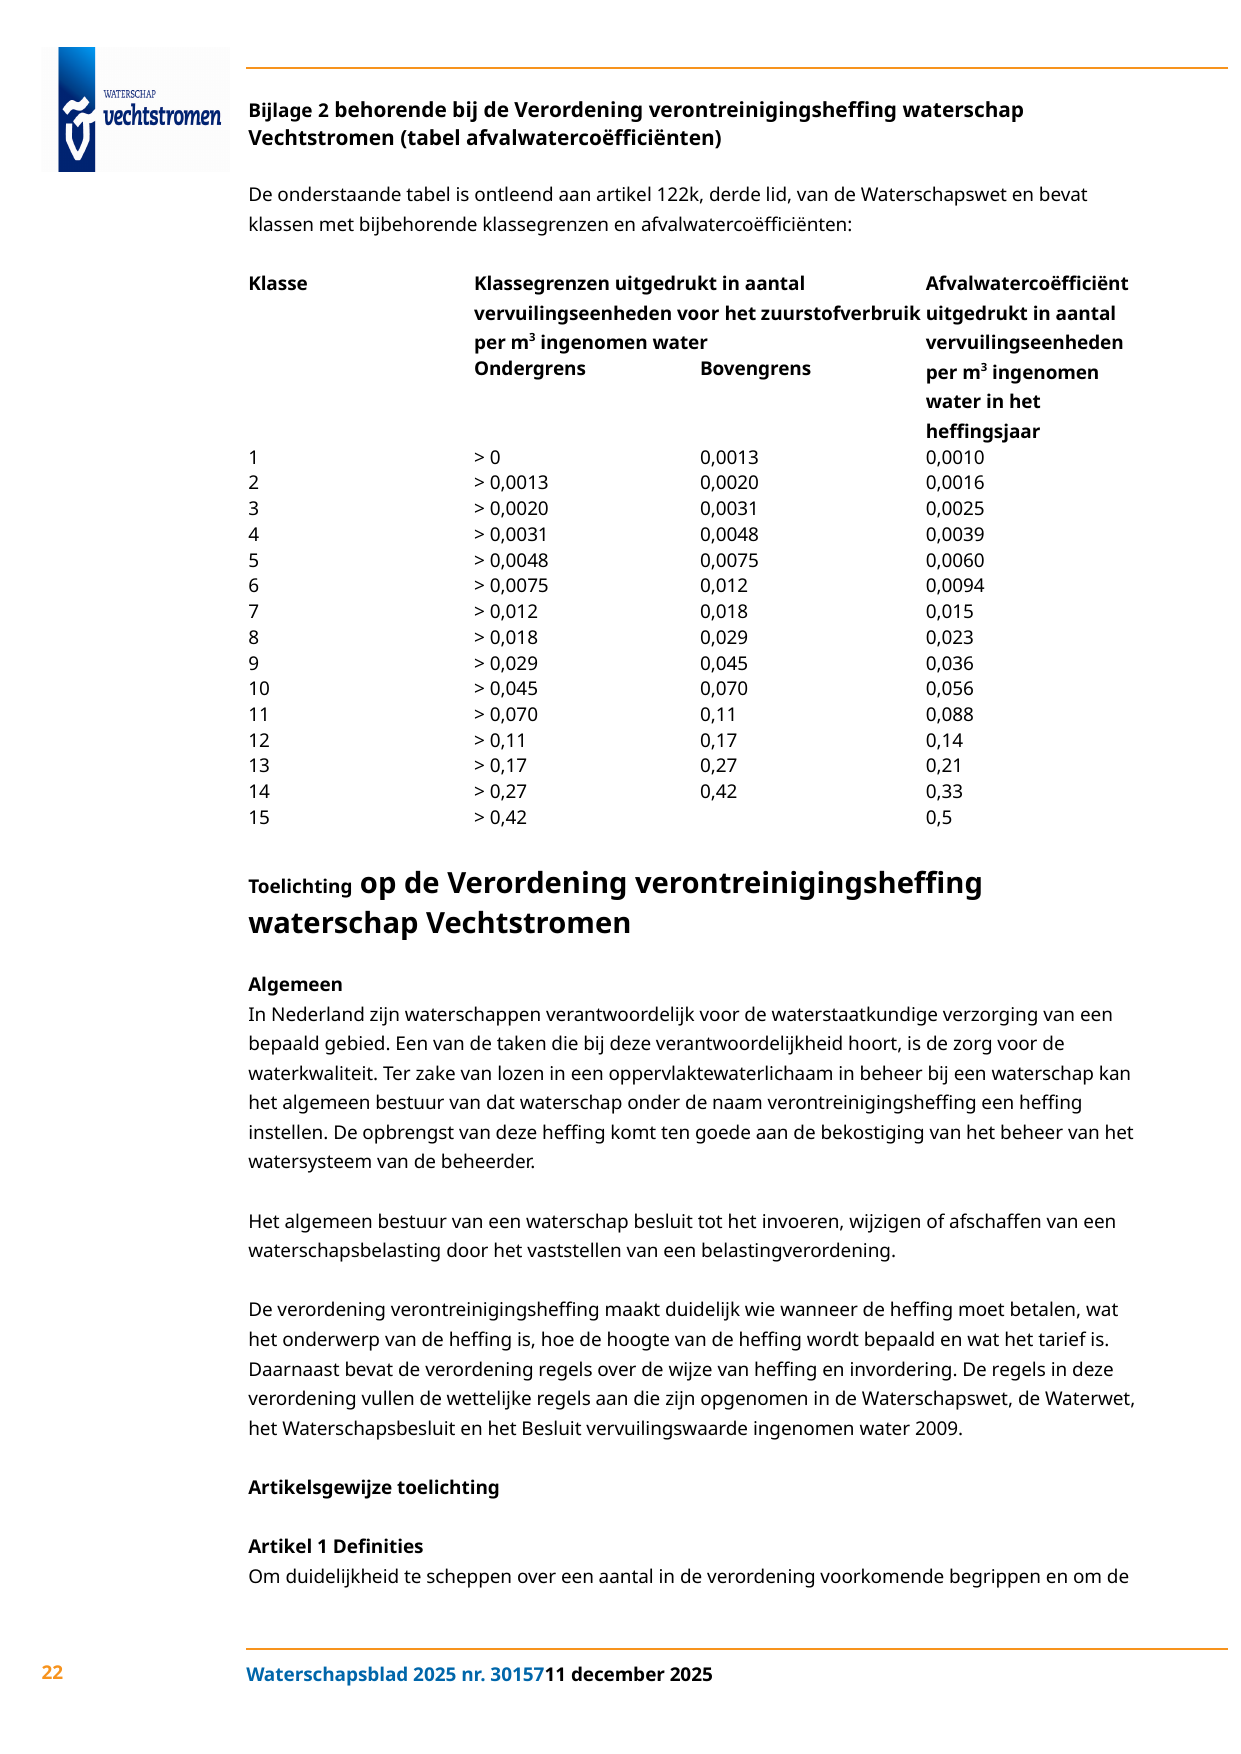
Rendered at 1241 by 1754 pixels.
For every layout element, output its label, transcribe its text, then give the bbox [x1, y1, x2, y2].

table_cell 10 [248, 675, 474, 701]
table_cell 1 [248, 444, 474, 469]
table_header Afvalwatercoëfficiënt uitgedrukt in aantal vervuilingseenheden per m3 ingenomen water in het heffingsjaar [926, 270, 1152, 444]
table_cell 0,27 [700, 753, 926, 778]
table_cell > 0,0013 [474, 470, 700, 495]
table_cell > 0,27 [474, 778, 700, 804]
table_cell 9 [248, 650, 474, 675]
table_cell 0,5 [926, 804, 1152, 830]
text Algemeen [248, 971, 1152, 997]
table_cell 14 [248, 778, 474, 804]
table_cell 0,015 [926, 598, 1152, 624]
table_cell 0,056 [926, 675, 1152, 701]
table_cell 0,0039 [926, 521, 1152, 547]
text Artikel 1 Definities [248, 1533, 1152, 1559]
table_cell 0,0013 [700, 444, 926, 469]
table_cell > 0,0020 [474, 495, 700, 521]
table_cell 0,0031 [700, 495, 926, 521]
table_cell Ondergrens [474, 355, 700, 444]
text Toelichting op de Verordening verontreinigingsheffing waterschap Vechtstromen [248, 863, 1152, 942]
table_header Klasse [248, 270, 474, 444]
table_cell 15 [248, 804, 474, 830]
table_cell 0,0010 [926, 444, 1152, 469]
table_cell 8 [248, 624, 474, 650]
table_cell 0,070 [700, 675, 926, 701]
table_cell 0,018 [700, 598, 926, 624]
text Artikelsgewijze toelichting [248, 1474, 1152, 1500]
table_cell 13 [248, 753, 474, 778]
table_cell > 0 [474, 444, 700, 469]
table_cell > 0,0031 [474, 521, 700, 547]
table_cell 6 [248, 573, 474, 598]
table_cell 0,11 [700, 701, 926, 727]
text De verordening verontreinigingsheffing maakt duidelijk wie wanneer de heffing moet betalen, wat het onderwerp van de heffing is, hoe de hoogte van de heffing wordt bepaald en wat het tarief is. Daarnaast bevat de verordening regels over de wijze van heffing en invordering. De regels in deze verordening vullen de wettelijke regels aan die zijn opgenomen in de Waterschapswet, de Waterwet, het Waterschapsbesluit en het Besluit vervuilingswaarde ingenomen water 2009. [248, 1297, 1152, 1441]
table_cell 0,0020 [700, 470, 926, 495]
table_cell Bovengrens [700, 355, 926, 444]
table_header Klassegrenzen uitgedrukt in aantal vervuilingseenheden voor het zuurstofverbruik per m3 ingenomen water [474, 270, 926, 355]
text In Nederland zijn waterschappen verantwoordelijk voor de waterstaatkundige verzorging van een bepaald gebied. Een van de taken die bij deze verantwoordelijkheid hoort, is de zorg voor de waterkwaliteit. Ter zake van lozen in een oppervlaktewaterlichaam in beheer bij een waterschap kan het algemeen bestuur van dat waterschap onder de naam verontreinigingsheffing een heffing instellen. De opbrengst van deze heffing komt ten goede aan de bekostiging van het beheer van het watersysteem van de beheerder. [248, 1001, 1152, 1174]
table_cell 0,023 [926, 624, 1152, 650]
table_cell 0,029 [700, 624, 926, 650]
table_cell > 0,11 [474, 727, 700, 753]
table_cell 11 [248, 701, 474, 727]
table_cell 0,0094 [926, 573, 1152, 598]
table_cell 0,21 [926, 753, 1152, 778]
table_cell > 0,070 [474, 701, 700, 727]
table_cell > 0,018 [474, 624, 700, 650]
text Bijlage 2 behorende bij de Verordening verontreinigingsheffing waterschap Vechtstromen (tabel afvalwatercoëfficiënten) [248, 95, 1152, 152]
table_cell > 0,029 [474, 650, 700, 675]
table_cell 0,036 [926, 650, 1152, 675]
table_cell 0,0048 [700, 521, 926, 547]
table_cell 0,0016 [926, 470, 1152, 495]
picture [41, 47, 231, 172]
table_cell > 0,0048 [474, 547, 700, 572]
table_cell 0,14 [926, 727, 1152, 753]
table_cell 0,17 [700, 727, 926, 753]
table_cell 0,0075 [700, 547, 926, 572]
table_cell 0,0060 [926, 547, 1152, 572]
text De onderstaande tabel is ontleend aan artikel 122k, derde lid, van de Waterschapswet en bevat klassen met bijbehorende klassegrenzen en afvalwatercoëfficiënten: [248, 181, 1152, 237]
table_cell 2 [248, 470, 474, 495]
table_cell 0,42 [700, 778, 926, 804]
table_cell [700, 804, 926, 830]
text Het algemeen bestuur van een waterschap besluit tot het invoeren, wijzigen of afschaffen van een waterschapsbelasting door het vaststellen van een belastingverordening. [248, 1208, 1152, 1263]
table_cell 7 [248, 598, 474, 624]
table_cell 0,0025 [926, 495, 1152, 521]
table_cell 0,045 [700, 650, 926, 675]
table_cell 0,33 [926, 778, 1152, 804]
table_cell 0,088 [926, 701, 1152, 727]
text Om duidelijkheid te scheppen over een aantal in de verordening voorkomende begrippen en om de [248, 1563, 1152, 1588]
table_cell > 0,045 [474, 675, 700, 701]
table_cell > 0,012 [474, 598, 700, 624]
table_cell 4 [248, 521, 474, 547]
table_cell 3 [248, 495, 474, 521]
table_cell 12 [248, 727, 474, 753]
table_cell > 0,0075 [474, 573, 700, 598]
table_cell > 0,17 [474, 753, 700, 778]
table_cell > 0,42 [474, 804, 700, 830]
table_cell 5 [248, 547, 474, 572]
table_cell 0,012 [700, 573, 926, 598]
